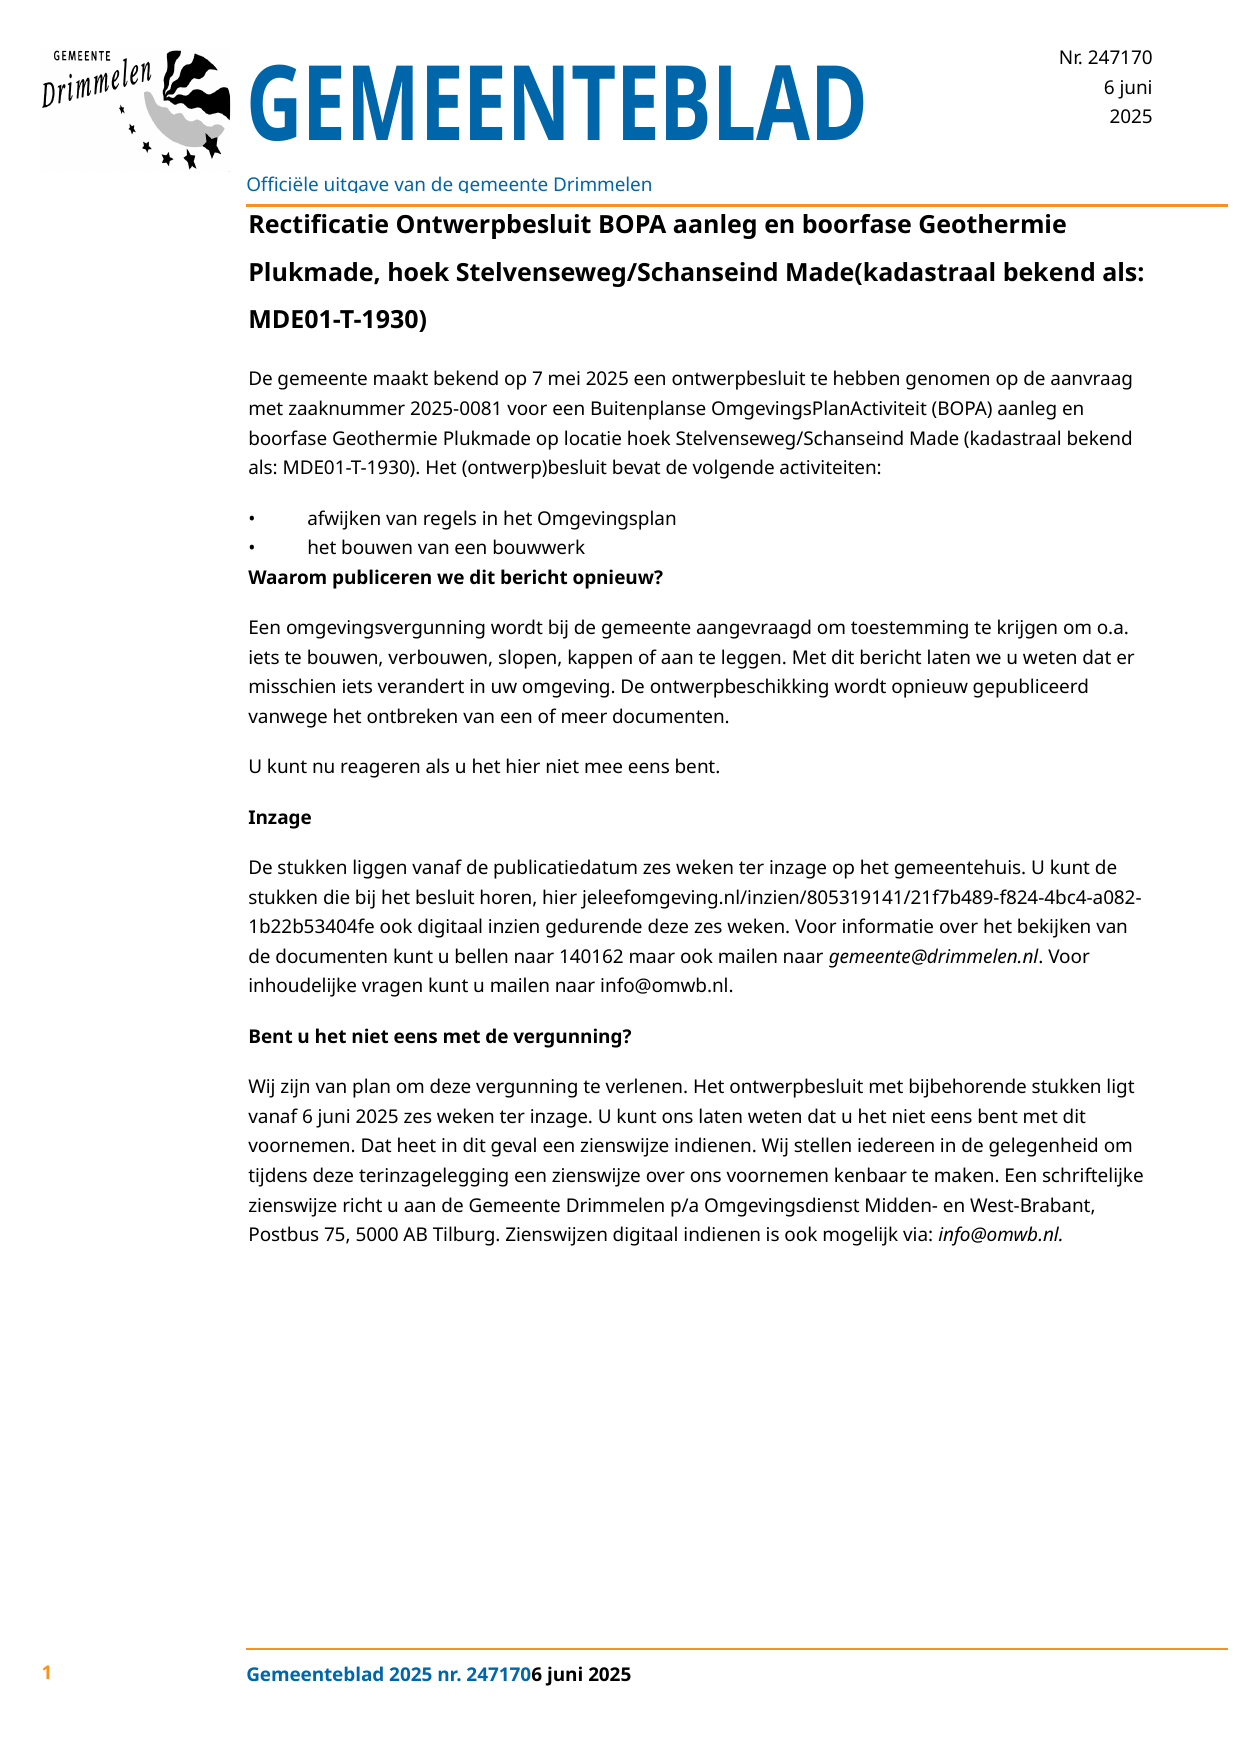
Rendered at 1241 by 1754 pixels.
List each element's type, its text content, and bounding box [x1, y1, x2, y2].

text Waarom publiceren we dit bericht opnieuw? [248, 564, 1152, 589]
text Bent u het niet eens met de vergunning? [248, 1023, 1152, 1049]
text Inzage [248, 804, 1152, 829]
text De stukken liggen vanaf de publicatiedatum zes weken ter inzage op het gemeentehuis. U kunt de stukken die bij het besluit horen, hier jeleefomgeving.nl/inzien/805319141/21f7b489-f824-4bc4-a082-1b22b53404fe ook digitaal inzien gedurende deze zes weken. Voor informatie over het bekijken van de documenten kunt u bellen naar 140162 maar ook mailen naar gemeente@drimmelen.nl. Voor inhoudelijke vragen kunt u mailen naar info@omwb.nl. [248, 854, 1152, 998]
picture [41, 47, 231, 172]
text Een omgevingsvergunning wordt bij de gemeente aangevraagd om toestemming te krijgen om o.a. iets te bouwen, verbouwen, slopen, kappen of aan te leggen. Met dit bericht laten we u weten dat er misschien iets verandert in uw omgeving. De ontwerpbeschikking wordt opnieuw gepubliceerd vanwege het ontbreken van een of meer documenten. [248, 614, 1152, 729]
text Rectificatie Ontwerpbesluit BOPA aanleg en boorfase Geothermie Plukmade, hoek Stelvenseweg/Schanseind Made(kadastraal bekend als: MDE01-T-1930) [248, 207, 1152, 336]
list afwijken van regels in het Omgevingsplan [248, 505, 1152, 530]
text De gemeente maakt bekend op 7 mei 2025 een ontwerpbesluit te hebben genomen op de aanvraag met zaaknummer 2025-0081 voor een Buitenplanse OmgevingsPlanActiviteit (BOPA) aanleg en boorfase Geothermie Plukmade op locatie hoek Stelvenseweg/Schanseind Made (kadastraal bekend als: MDE01-T-1930). Het (ontwerp)besluit bevat de volgende activiteiten: [248, 366, 1152, 480]
list het bouwen van een bouwwerk [248, 534, 1152, 560]
text Wij zijn van plan om deze vergunning te verlenen. Het ontwerpbesluit met bijbehorende stukken ligt vanaf 6 juni 2025 zes weken ter inzage. U kunt ons laten weten dat u het niet eens bent met dit voornemen. Dat heet in dit geval een zienswijze indienen. Wij stellen iedereen in de gelegenheid om tijdens deze terinzagelegging een zienswijze over ons voornemen kenbaar te maken. Een schriftelijke zienswijze richt u aan de Gemeente Drimmelen p/a Omgevingsdienst Midden- en West-Brabant, Postbus 75, 5000 AB Tilburg. Zienswijzen digitaal indienen is ook mogelijk via: info@omwb.nl. [248, 1073, 1152, 1247]
text U kunt nu reageren als u het hier niet mee eens bent. [248, 753, 1152, 779]
